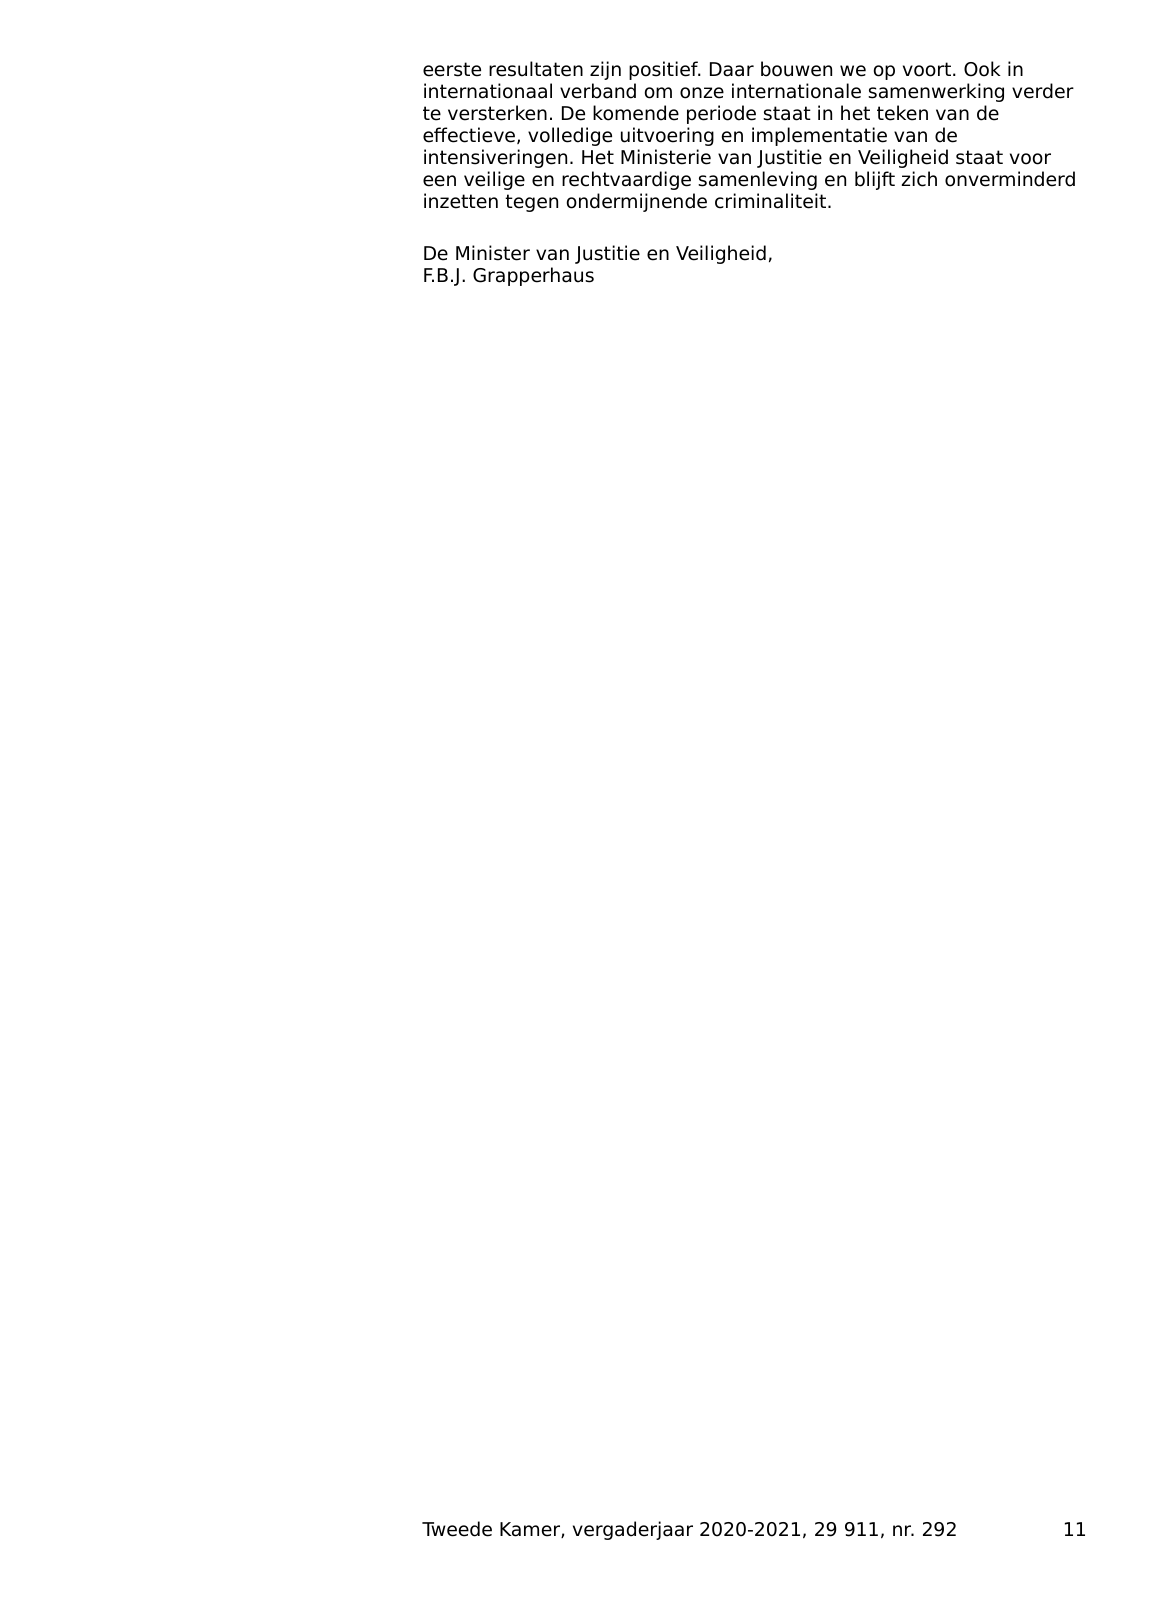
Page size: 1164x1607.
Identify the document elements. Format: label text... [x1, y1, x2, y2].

text De Minister van Justitie en Veiligheid, F.B.J. Grapperhaus [422, 243, 1087, 287]
text eerste resultaten zijn positief. Daar bouwen we op voort. Ook in internationaal verband om onze internationale samenwerking verder te versterken. De komende periode staat in het teken van de effectieve, volledige uitvoering en implementatie van de intensiveringen. Het Ministerie van Justitie en Veiligheid staat voor een veilige en rechtvaardige samenleving en blijft zich onverminderd inzetten tegen ondermijnende criminaliteit. [422, 59, 1087, 213]
